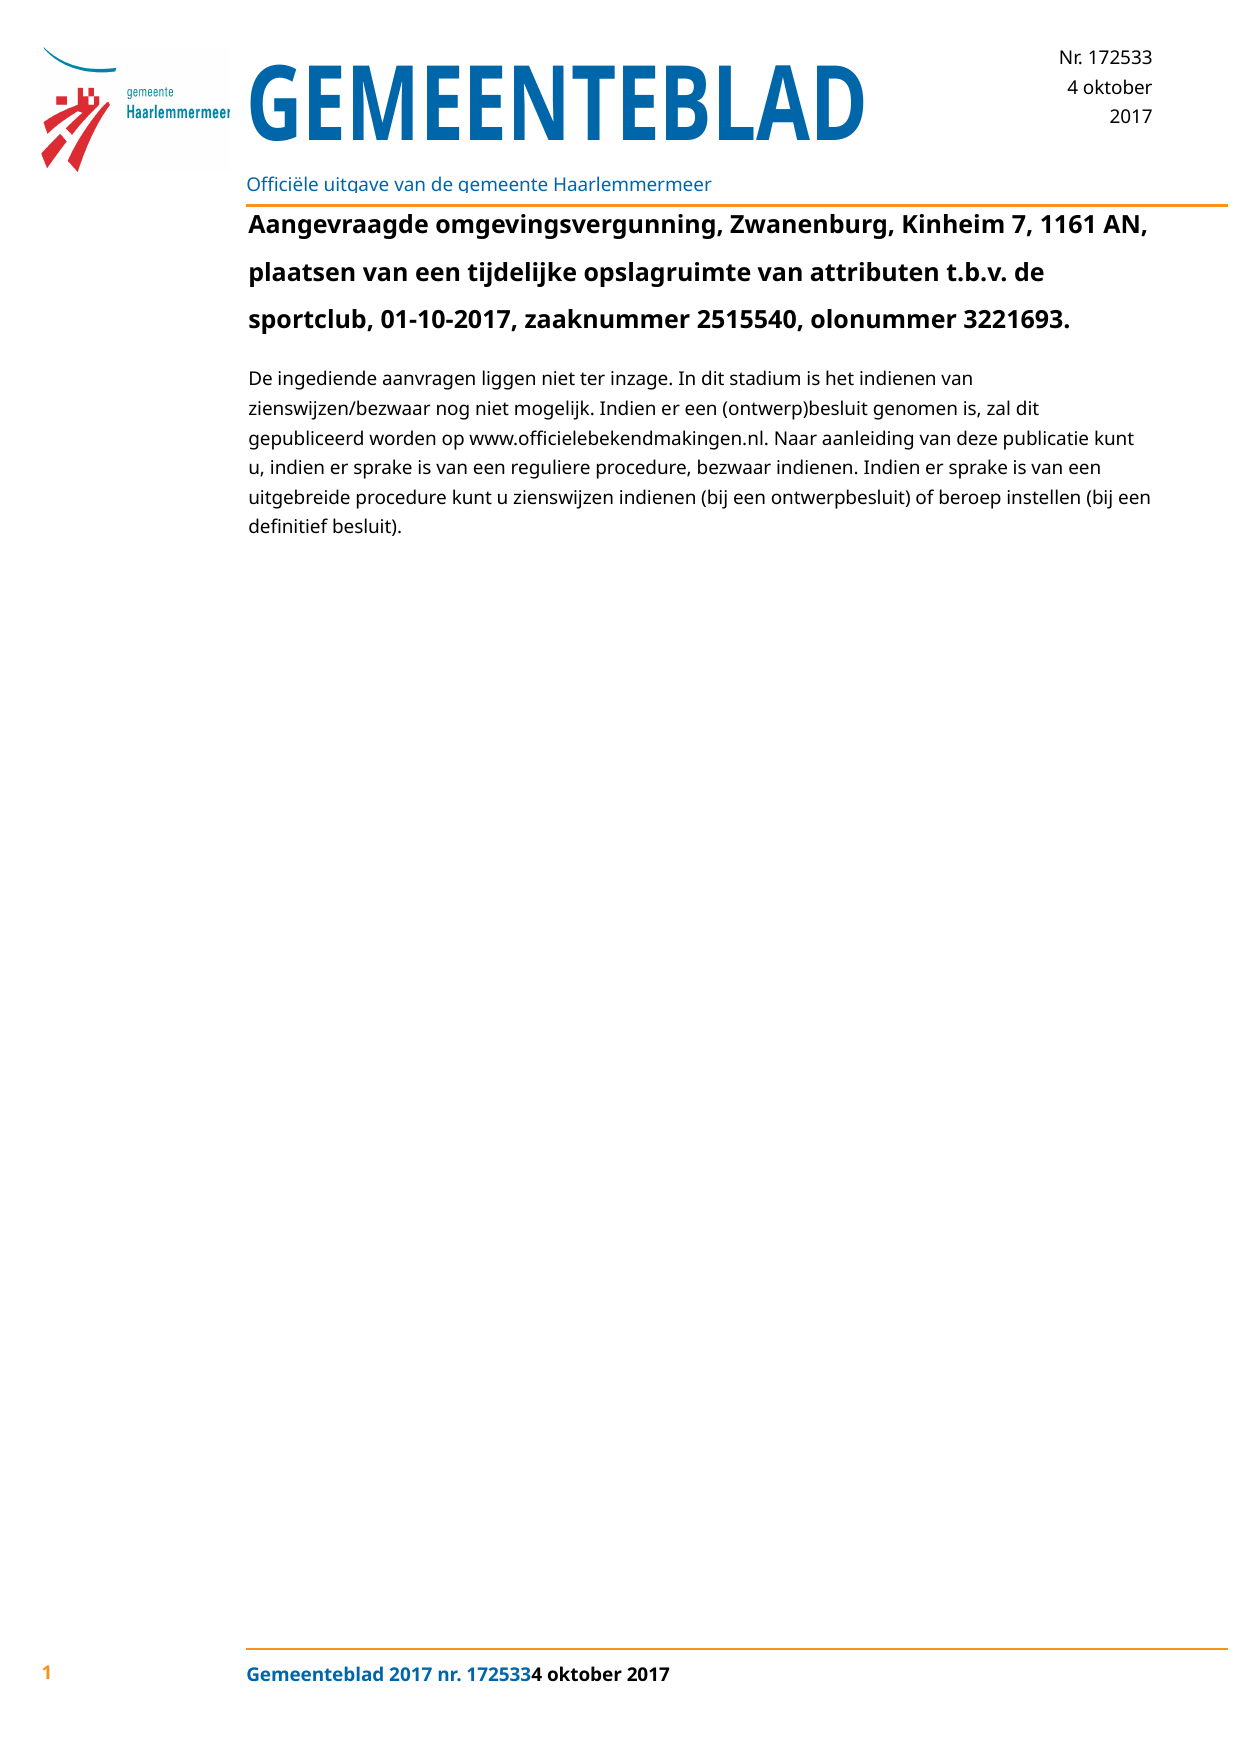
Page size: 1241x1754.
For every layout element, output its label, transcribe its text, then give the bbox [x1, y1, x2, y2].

picture [41, 47, 231, 172]
text De ingediende aanvragen liggen niet ter inzage. In dit stadium is het indienen van zienswijzen/bezwaar nog niet mogelijk. Indien er een (ontwerp)besluit genomen is, zal dit gepubliceerd worden op www.officielebekendmakingen.nl. Naar aanleiding van deze publicatie kunt u, indien er sprake is van een reguliere procedure, bezwaar indienen. Indien er sprake is van een uitgebreide procedure kunt u zienswijzen indienen (bij een ontwerpbesluit) of beroep instellen (bij een definitief besluit). [248, 366, 1152, 539]
text Aangevraagde omgevingsvergunning, Zwanenburg, Kinheim 7, 1161 AN, plaatsen van een tijdelijke opslagruimte van attributen t.b.v. de sportclub, 01-10-2017, zaaknummer 2515540, olonummer 3221693. [248, 207, 1152, 336]
